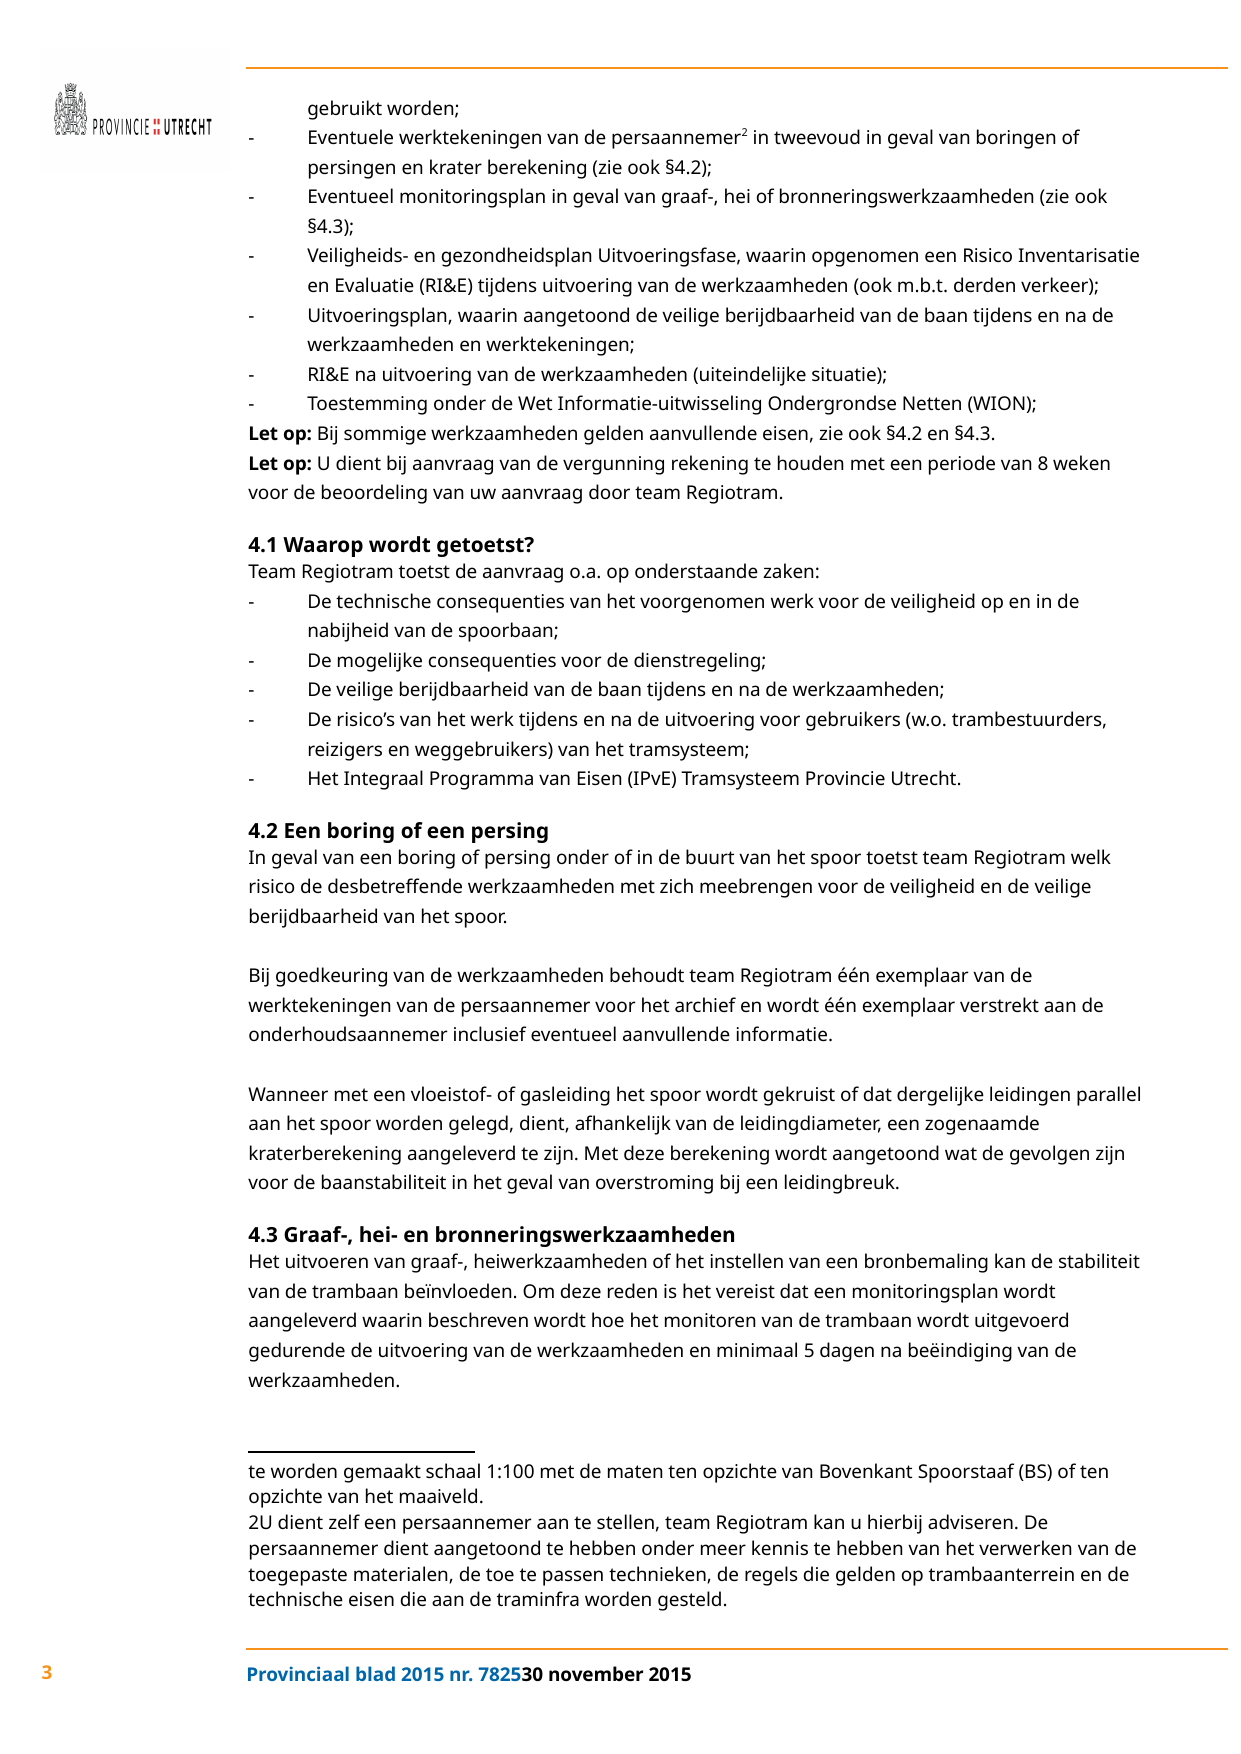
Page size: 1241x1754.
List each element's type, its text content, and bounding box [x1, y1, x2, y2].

picture [41, 47, 231, 172]
text In geval van een boring of persing onder of in de buurt van het spoor toetst team Regiotram welk risico de desbetreffende werkzaamheden met zich meebrengen voor de veiligheid en de veilige berijdbaarheid van het spoor. [248, 844, 1152, 929]
list Toestemming onder de Wet Informatie-uitwisseling Ondergrondse Netten (WION); [248, 391, 1152, 416]
text 4.3 Graaf-, hei- en bronneringswerkzaamheden [248, 1220, 1152, 1248]
list De veilige berijdbaarheid van de baan tijdens en na de werkzaamheden; [248, 677, 1152, 702]
list te worden gemaakt schaal 1:100 met de maten ten opzichte van Bovenkant Spoorstaaf (BS) of ten opzichte van het maaiveld. [248, 1458, 1152, 1509]
list Eventueel monitoringsplan in geval van graaf-, hei of bronneringswerkzaamheden (zie ook §4.3); [248, 183, 1152, 239]
text Het uitvoeren van graaf-, heiwerkzaamheden of het instellen van een bronbemaling kan de stabiliteit van de trambaan beïnvloeden. Om deze reden is het vereist dat een monitoringsplan wordt aangeleverd waarin beschreven wordt hoe het monitoren van de trambaan wordt uitgevoerd gedurende de uitvoering van de werkzaamheden en minimaal 5 dagen na beëindiging van de werkzaamheden. [248, 1248, 1152, 1392]
list RI&E na uitvoering van de werkzaamheden (uiteindelijke situatie); [248, 361, 1152, 387]
text 4.2 Een boring of een persing [248, 816, 1152, 844]
list Veiligheids- en gezondheidsplan Uitvoeringsfase, waarin opgenomen een Risico Inventarisatie en Evaluatie (RI&E) tijdens uitvoering van de werkzaamheden (ook m.b.t. derden verkeer); [248, 243, 1152, 298]
text Wanneer met een vloeistof- of gasleiding het spoor wordt gekruist of dat dergelijke leidingen parallel aan het spoor worden gelegd, dient, afhankelijk van de leidingdiameter, een zogenaamde kraterberekening aangeleverd te zijn. Met deze berekening wordt aangetoond wat de gevolgen zijn voor de baanstabiliteit in het geval van overstroming bij een leidingbreuk. [248, 1081, 1152, 1195]
list U dient zelf een persaannemer aan te stellen, team Regiotram kan u hierbij adviseren. De persaannemer dient aangetoond te hebben onder meer kennis te hebben van het verwerken van de toegepaste materialen, de toe te passen technieken, de regels die gelden op trambaanterrein en de technische eisen die aan de traminfra worden gesteld. [248, 1509, 1152, 1612]
text Let op: U dient bij aanvraag van de vergunning rekening te houden met een periode van 8 weken voor de beoordeling van uw aanvraag door team Regiotram. [248, 450, 1152, 505]
list De mogelijke consequenties voor de dienstregeling; [248, 647, 1152, 673]
text Bij goedkeuring van de werkzaamheden behoudt team Regiotram één exemplaar van de werktekeningen van de persaannemer voor het archief en wordt één exemplaar verstrekt aan de onderhoudsaannemer inclusief eventueel aanvullende informatie. [248, 962, 1152, 1047]
list Uitvoeringsplan, waarin aangetoond de veilige berijdbaarheid van de baan tijdens en na de werkzaamheden en werktekeningen; [248, 302, 1152, 357]
list De risico’s van het werk tijdens en na de uitvoering voor gebruikers (w.o. trambestuurders, reizigers en weggebruikers) van het tramsysteem; [248, 706, 1152, 761]
list gebruikt worden; [248, 95, 1152, 121]
list De technische consequenties van het voorgenomen werk voor de veiligheid op en in de nabijheid van de spoorbaan; [248, 588, 1152, 643]
list Het Integraal Programma van Eisen (IPvE) Tramsysteem Provincie Utrecht. [248, 765, 1152, 791]
text Let op: Bij sommige werkzaamheden gelden aanvullende eisen, zie ook §4.2 en §4.3. [248, 420, 1152, 446]
list Eventuele werktekeningen van de persaannemer in tweevoud in geval van boringen of persingen en krater berekening (zie ook §4.2); [248, 124, 1152, 180]
text Team Regiotram toetst de aanvraag o.a. op onderstaande zaken: [248, 558, 1152, 584]
text 4.1 Waarop wordt getoetst? [248, 530, 1152, 558]
